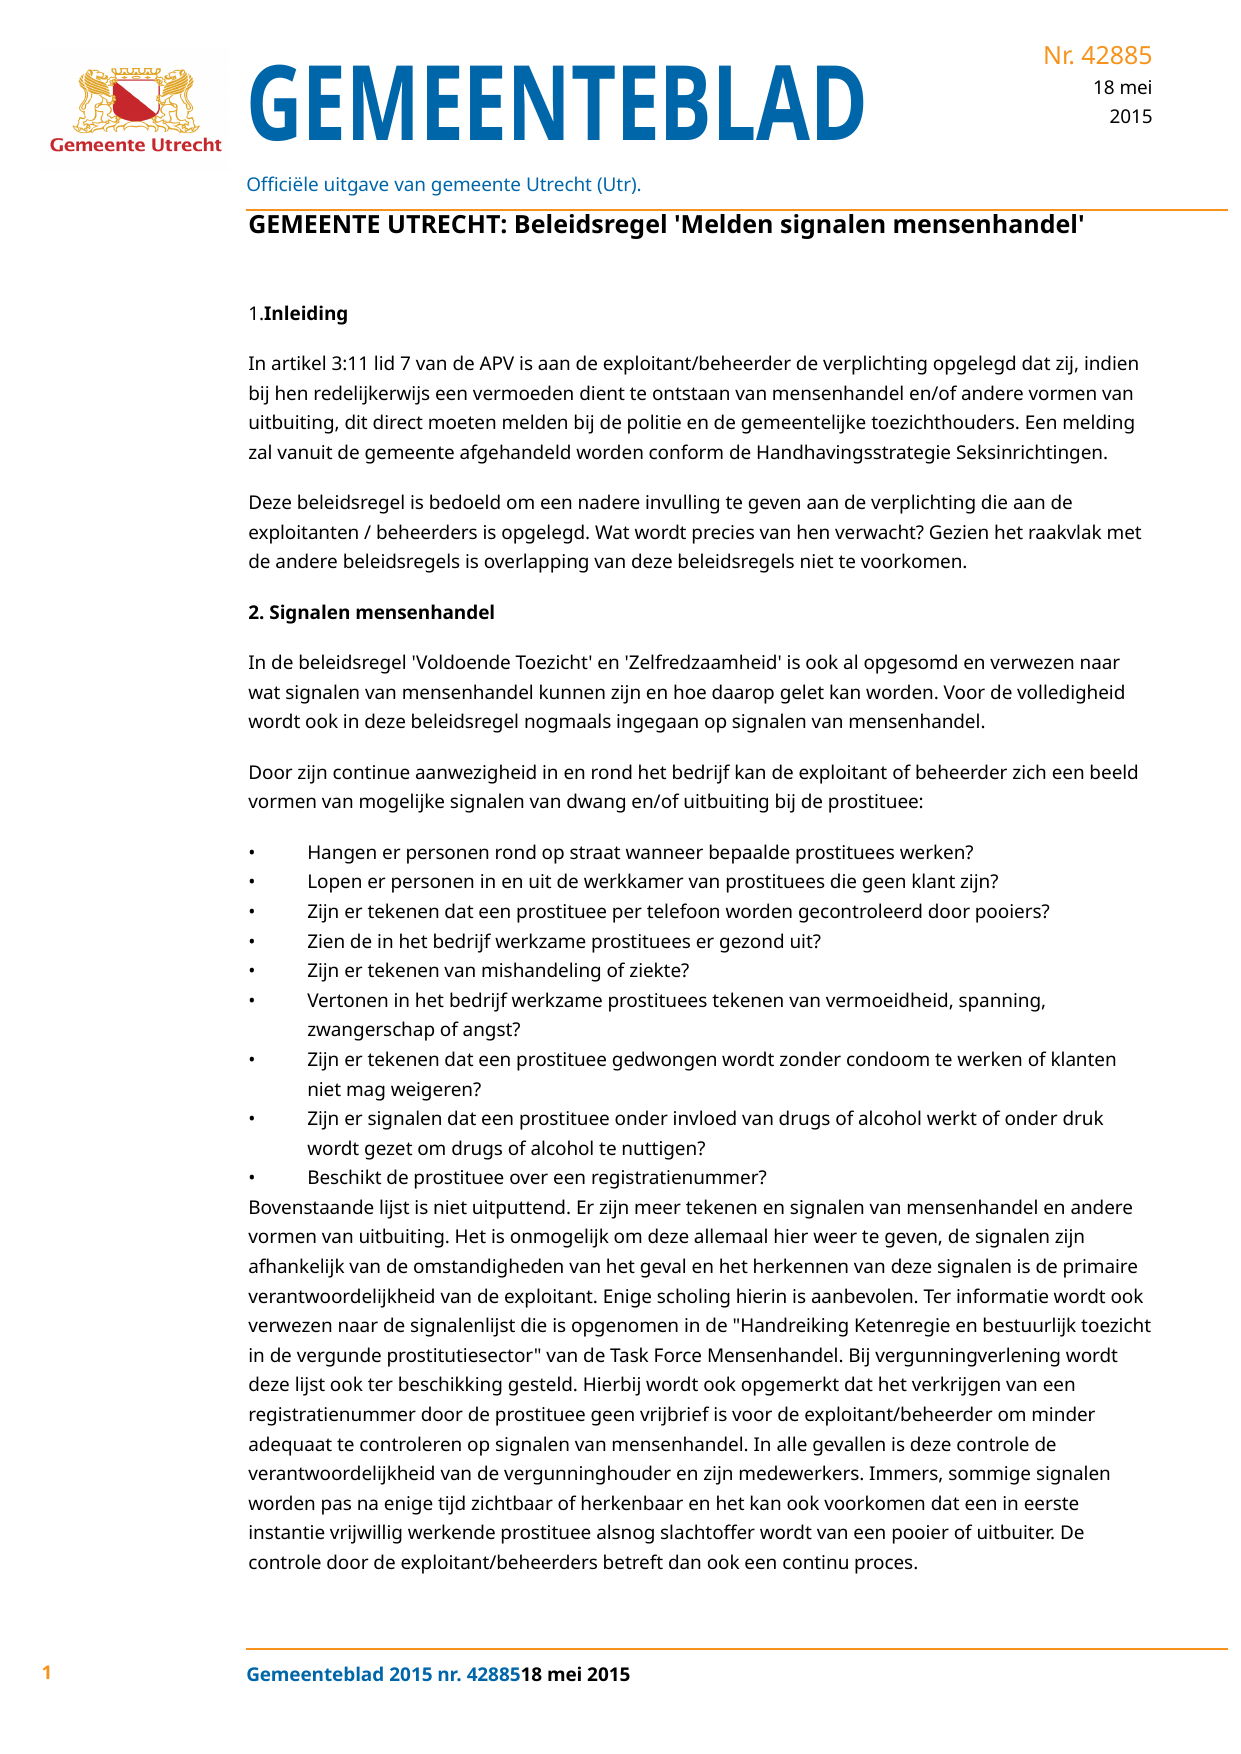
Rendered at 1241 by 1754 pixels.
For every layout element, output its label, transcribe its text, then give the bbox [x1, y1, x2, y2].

list Zijn er tekenen dat een prostituee per telefoon worden gecontroleerd door pooiers? [248, 898, 1152, 924]
list Zijn er tekenen dat een prostituee gedwongen wordt zonder condoom te werken of klanten niet mag weigeren? [248, 1046, 1152, 1101]
text Door zijn continue aanwezigheid in en rond het bedrijf kan de exploitant of beheerder zich een beeld vormen van mogelijke signalen van dwang en/of uitbuiting bij de prostituee: [248, 759, 1152, 814]
list Zijn er signalen dat een prostituee onder invloed van drugs of alcohol werkt of onder druk wordt gezet om drugs of alcohol te nuttigen? [248, 1105, 1152, 1161]
list Hangen er personen rond op straat wanneer bepaalde prostituees werken? [248, 839, 1152, 865]
picture [41, 47, 231, 172]
list Zijn er tekenen van mishandeling of ziekte? [248, 957, 1152, 983]
text Bovenstaande lijst is niet uitputtend. Er zijn meer tekenen en signalen van mensenhandel en andere vormen van uitbuiting. Het is onmogelijk om deze allemaal hier weer te geven, de signalen zijn afhankelijk van de omstandigheden van het geval en het herkennen van deze signalen is de primaire verantwoordelijkheid van de exploitant. Enige scholing hierin is aanbevolen. Ter informatie wordt ook verwezen naar de signalenlijst die is opgenomen in de "Handreiking Ketenregie en bestuurlijk toezicht in de vergunde prostitutiesector" van de Task Force Mensenhandel. Bij vergunningverlening wordt deze lijst ook ter beschikking gesteld. Hierbij wordt ook opgemerkt dat het verkrijgen van een registratienummer door de prostituee geen vrijbrief is voor de exploitant/beheerder om minder adequaat te controleren op signalen van mensenhandel. In alle gevallen is deze controle de verantwoordelijkheid van de vergunninghouder en zijn medewerkers. Immers, sommige signalen worden pas na enige tijd zichtbaar of herkenbaar en het kan ook voorkomen dat een in eerste instantie vrijwillig werkende prostituee alsnog slachtoffer wordt van een pooier of uitbuiter. De controle door de exploitant/beheerders betreft dan ook een continu proces. [248, 1194, 1152, 1575]
text GEMEENTE UTRECHT: Beleidsregel 'Melden signalen mensenhandel' [248, 211, 1152, 241]
text In artikel 3:11 lid 7 van de APV is aan de exploitant/beheerder de verplichting opgelegd dat zij, indien bij hen redelijkerwijs een vermoeden dient te ontstaan van mensenhandel en/of andere vormen van uitbuiting, dit direct moeten melden bij de politie en de gemeentelijke toezichthouders. Een melding zal vanuit de gemeente afgehandeld worden conform de Handhavingsstrategie Seksinrichtingen. [248, 350, 1152, 465]
text Deze beleidsregel is bedoeld om een nadere invulling te geven aan de verplichting die aan de exploitanten / beheerders is opgelegd. Wat wordt precies van hen verwacht? Gezien het raakvlak met de andere beleidsregels is overlapping van deze beleidsregels niet te voorkomen. [248, 489, 1152, 574]
text 1.Inleiding [248, 300, 1152, 326]
list Vertonen in het bedrijf werkzame prostituees tekenen van vermoeidheid, spanning, zwangerschap of angst? [248, 987, 1152, 1042]
list Lopen er personen in en uit de werkkamer van prostituees die geen klant zijn? [248, 869, 1152, 894]
text In de beleidsregel 'Voldoende Toezicht' en 'Zelfredzaamheid' is ook al opgesomd en verwezen naar wat signalen van mensenhandel kunnen zijn en hoe daarop gelet kan worden. Voor de volledigheid wordt ook in deze beleidsregel nogmaals ingegaan op signalen van mensenhandel. [248, 649, 1152, 734]
list Zien de in het bedrijf werkzame prostituees er gezond uit? [248, 928, 1152, 953]
text 2. Signalen mensenhandel [248, 599, 1152, 625]
list Beschikt de prostituee over een registratienummer? [248, 1164, 1152, 1190]
